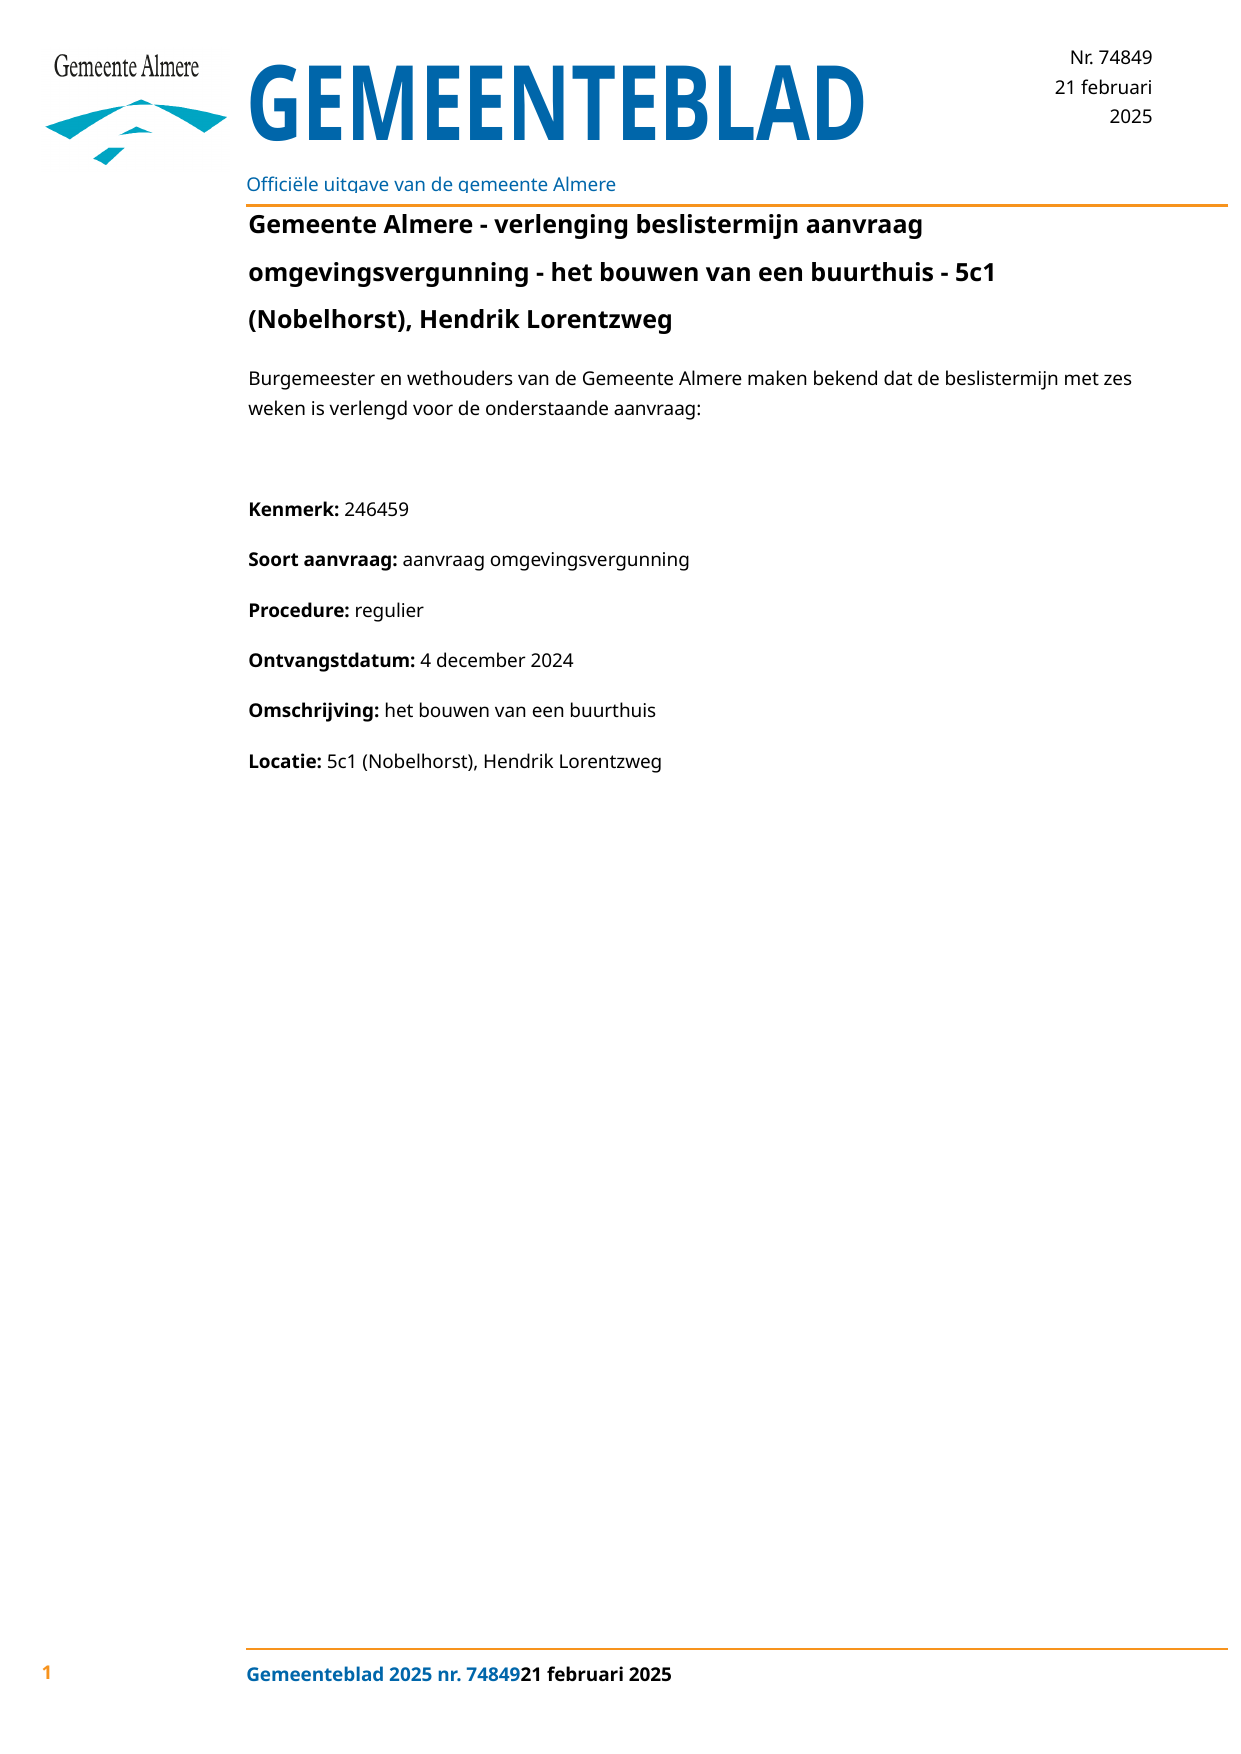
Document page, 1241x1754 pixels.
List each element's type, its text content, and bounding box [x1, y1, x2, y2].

text Procedure: regulier [248, 597, 1152, 622]
text Gemeente Almere - verlenging beslistermijn aanvraag omgevingsvergunning - het bouwen van een buurthuis - 5c1 (Nobelhorst), Hendrik Lorentzweg [248, 207, 1152, 336]
text Kenmerk: 246459 [248, 496, 1152, 522]
text Burgemeester en wethouders van de Gemeente Almere maken bekend dat de beslistermijn met zes weken is verlengd voor de onderstaande aanvraag: [248, 366, 1152, 421]
text Locatie: 5c1 (Nobelhorst), Hendrik Lorentzweg [248, 748, 1152, 774]
text Omschrijving: het bouwen van een buurthuis [248, 698, 1152, 723]
text Ontvangstdatum: 4 december 2024 [248, 647, 1152, 673]
picture [41, 47, 231, 172]
text Soort aanvraag: aanvraag omgevingsvergunning [248, 546, 1152, 572]
